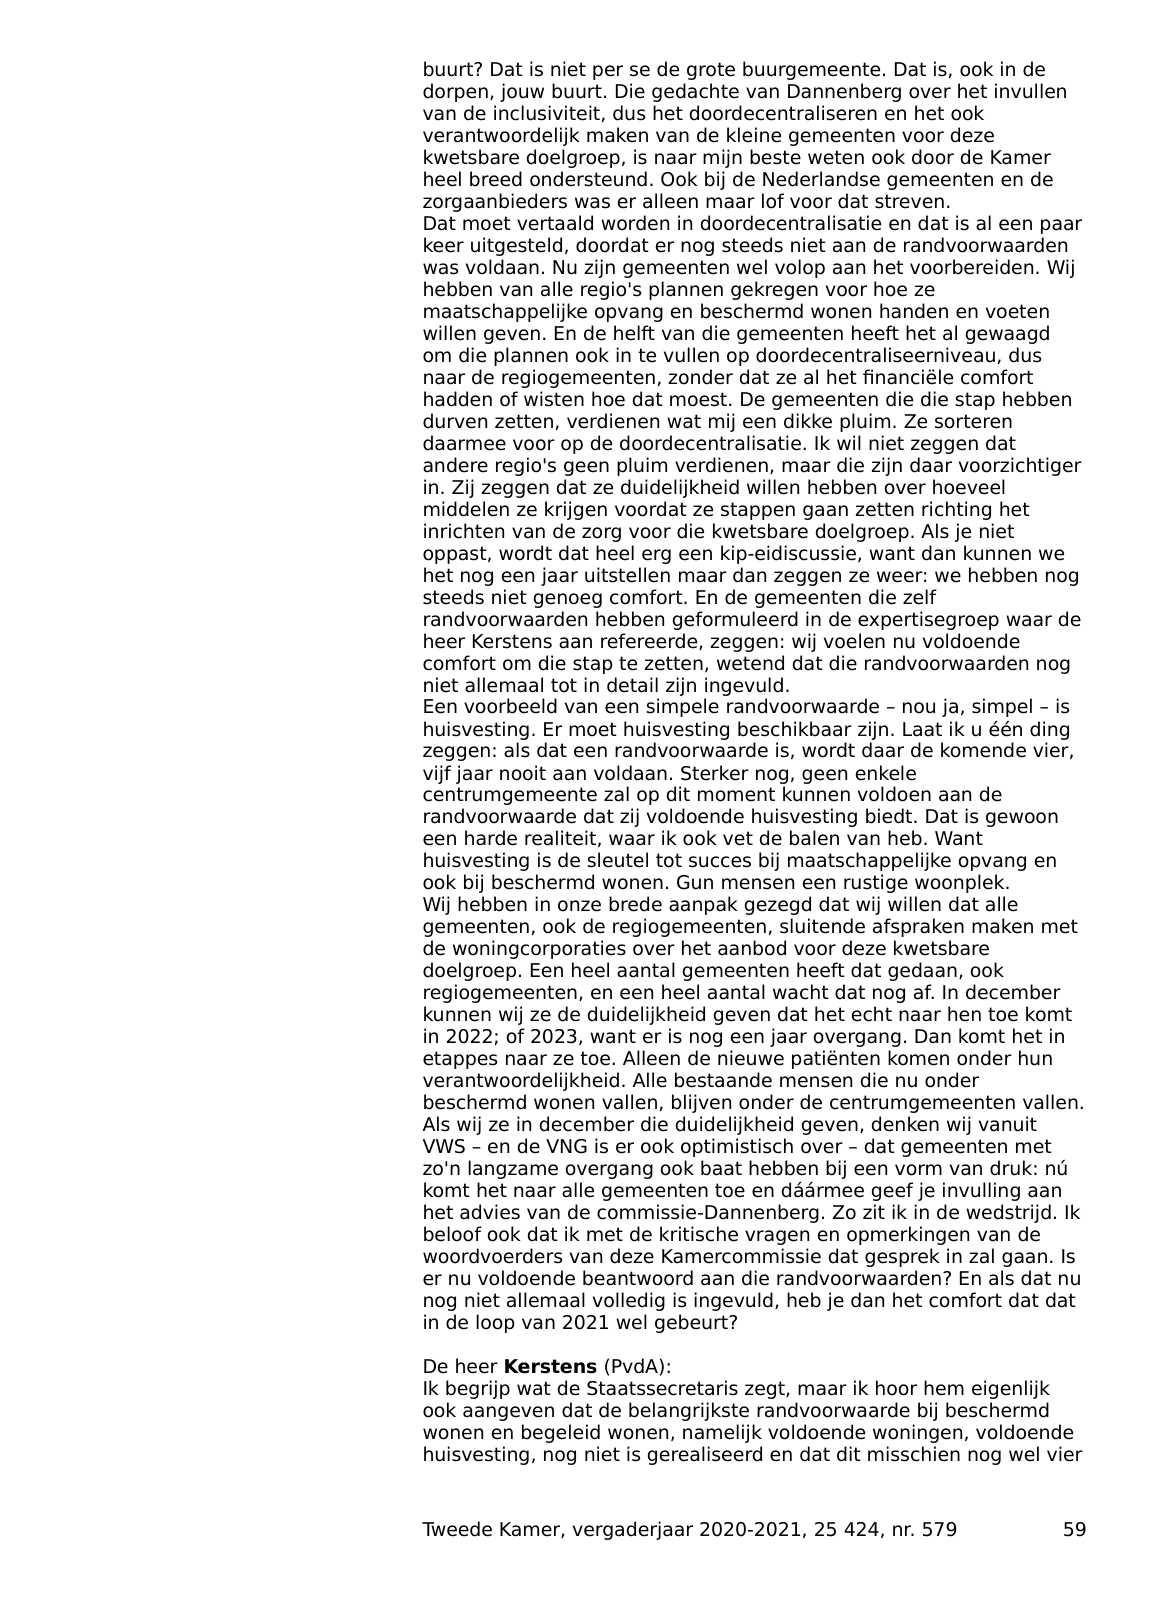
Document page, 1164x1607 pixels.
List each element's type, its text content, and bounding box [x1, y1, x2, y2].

text buurt? Dat is niet per se de grote buurgemeente. Dat is, ook in de dorpen, jouw buurt. Die gedachte van Dannenberg over het invullen van de inclusiviteit, dus het doordecentraliseren en het ook verantwoordelijk maken van de kleine gemeenten voor deze kwetsbare doelgroep, is naar mijn beste weten ook door de Kamer heel breed ondersteund. Ook bij de Nederlandse gemeenten en de zorgaanbieders was er alleen maar lof voor dat streven. [422, 59, 1087, 213]
text De heer Kerstens (PvdA): [422, 1356, 1087, 1378]
text Wij hebben in onze brede aanpak gezegd dat wij willen dat alle gemeenten, ook de regiogemeenten, sluitende afspraken maken met de woningcorporaties over het aanbod voor deze kwetsbare doelgroep. Een heel aantal gemeenten heeft dat gedaan, ook regiogemeenten, en een heel aantal wacht dat nog af. In december kunnen wij ze de duidelijkheid geven dat het echt naar hen toe komt in 2022; of 2023, want er is nog een jaar overgang. Dan komt het in etappes naar ze toe. Alleen de nieuwe patiënten komen onder hun verantwoordelijkheid. Alle bestaande mensen die nu onder beschermd wonen vallen, blijven onder de centrumgemeenten vallen. Als wij ze in december die duidelijkheid geven, denken wij vanuit VWS – en de VNG is er ook optimistisch over – dat gemeenten met zo'n langzame overgang ook baat hebben bij een vorm van druk: nú komt het naar alle gemeenten toe en dáármee geef je invulling aan het advies van de commissie-Dannenberg. Zo zit ik in de wedstrijd. Ik beloof ook dat ik met de kritische vragen en opmerkingen van de woordvoerders van deze Kamercommissie dat gesprek in zal gaan. Is er nu voldoende beantwoord aan die randvoorwaarden? En als dat nu nog niet allemaal volledig is ingevuld, heb je dan het comfort dat dat in de loop van 2021 wel gebeurt? [422, 894, 1087, 1334]
text Dat moet vertaald worden in doordecentralisatie en dat is al een paar keer uitgesteld, doordat er nog steeds niet aan de randvoorwaarden was voldaan. Nu zijn gemeenten wel volop aan het voorbereiden. Wij hebben van alle regio's plannen gekregen voor hoe ze maatschappelijke opvang en beschermd wonen handen en voeten willen geven. En de helft van die gemeenten heeft het al gewaagd om die plannen ook in te vullen op doordecentraliseerniveau, dus naar de regiogemeenten, zonder dat ze al het financiële comfort hadden of wisten hoe dat moest. De gemeenten die die stap hebben durven zetten, verdienen wat mij een dikke pluim. Ze sorteren daarmee voor op de doordecentralisatie. Ik wil niet zeggen dat andere regio's geen pluim verdienen, maar die zijn daar voorzichtiger in. Zij zeggen dat ze duidelijkheid willen hebben over hoeveel middelen ze krijgen voordat ze stappen gaan zetten richting het inrichten van de zorg voor die kwetsbare doelgroep. Als je niet oppast, wordt dat heel erg een kip-eidiscussie, want dan kunnen we het nog een jaar uitstellen maar dan zeggen ze weer: we hebben nog steeds niet genoeg comfort. En de gemeenten die zelf randvoorwaarden hebben geformuleerd in de expertisegroep waar de heer Kerstens aan refereerde, zeggen: wij voelen nu voldoende comfort om die stap te zetten, wetend dat die randvoorwaarden nog niet allemaal tot in detail zijn ingevuld. [422, 213, 1087, 696]
text Een voorbeeld van een simpele randvoorwaarde – nou ja, simpel – is huisvesting. Er moet huisvesting beschikbaar zijn. Laat ik u één ding zeggen: als dat een randvoorwaarde is, wordt daar de komende vier, vijf jaar nooit aan voldaan. Sterker nog, geen enkele centrumgemeente zal op dit moment kunnen voldoen aan de randvoorwaarde dat zij voldoende huisvesting biedt. Dat is gewoon een harde realiteit, waar ik ook vet de balen van heb. Want huisvesting is de sleutel tot succes bij maatschappelijke opvang en ook bij beschermd wonen. Gun mensen een rustige woonplek. [422, 696, 1087, 894]
text Ik begrijp wat de Staatssecretaris zegt, maar ik hoor hem eigenlijk ook aangeven dat de belangrijkste randvoorwaarde bij beschermd wonen en begeleid wonen, namelijk voldoende woningen, voldoende huisvesting, nog niet is gerealiseerd en dat dit misschien nog wel vier [422, 1378, 1087, 1466]
